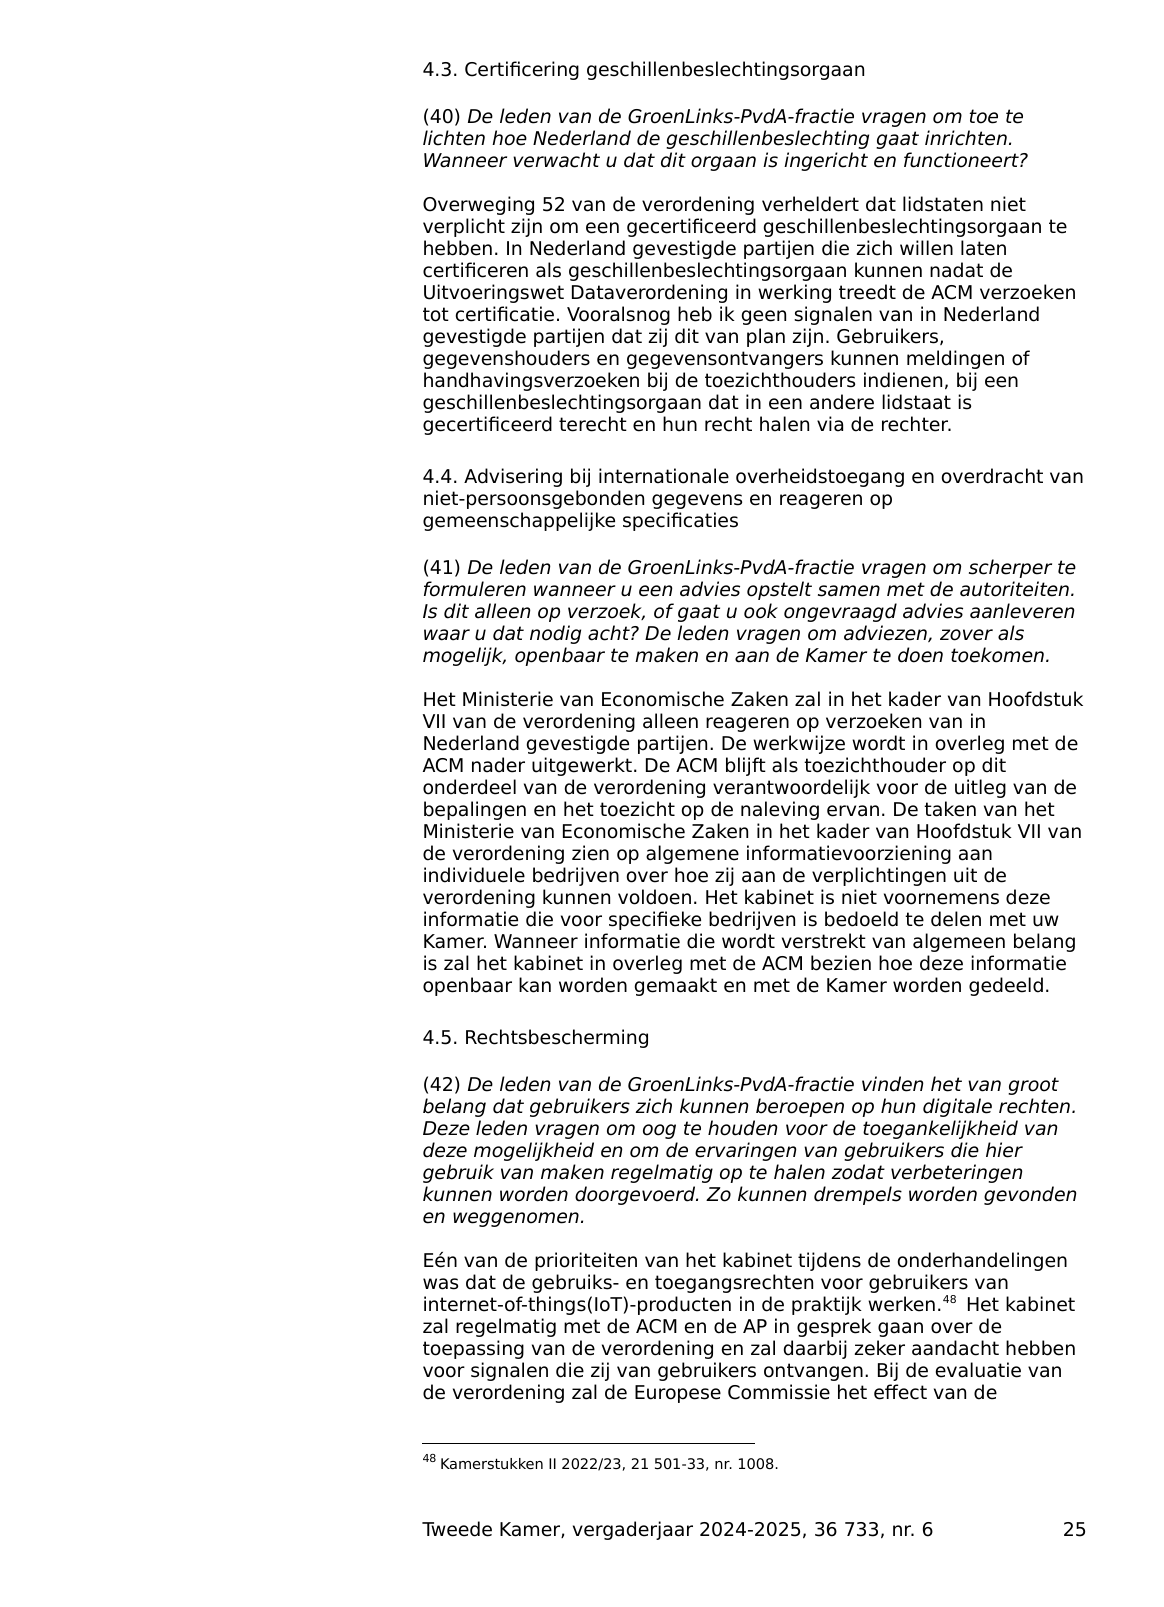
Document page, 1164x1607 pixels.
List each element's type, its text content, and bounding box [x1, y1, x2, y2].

text (42) De leden van de GroenLinks-PvdA-fractie vinden het van groot belang dat gebruikers zich kunnen beroepen op hun digitale rechten. Deze leden vragen om oog te houden voor de toegankelijkheid van deze mogelijkheid en om de ervaringen van gebruikers die hier gebruik van maken regelmatig op te halen zodat verbeteringen kunnen worden doorgevoerd. Zo kunnen drempels worden gevonden en weggenomen. [422, 1074, 1087, 1227]
text Eén van de prioriteiten van het kabinet tijdens de onderhandelingen was dat de gebruiks- en toegangsrechten voor gebruikers van internet-of-things(IoT)-producten in de praktijk werken. Het kabinet zal regelmatig met de ACM en de AP in gesprek gaan over de toepassing van de verordening en zal daarbij zeker aandacht hebben voor signalen die zij van gebruikers ontvangen. Bij de evaluatie van de verordening zal de Europese Commissie het effect van de [422, 1250, 1087, 1403]
text (40) De leden van de GroenLinks-PvdA-fractie vragen om toe te lichten hoe Nederland de geschillenbeslechting gaat inrichten. Wanneer verwacht u dat dit orgaan is ingericht en functioneert? [422, 106, 1087, 172]
subtitle 4.3. Certificering geschillenbeslechtingsorgaan [422, 59, 1087, 81]
text Kamerstukken II 2022/23, 21 501-33, nr. 1008. [422, 1452, 1087, 1474]
subtitle 4.4. Advisering bij internationale overheidstoegang en overdracht van niet-persoonsgebonden gegevens en reageren op gemeenschappelijke specificaties [422, 466, 1087, 532]
text (41) De leden van de GroenLinks-PvdA-fractie vragen om scherper te formuleren wanneer u een advies opstelt samen met de autoriteiten. Is dit alleen op verzoek, of gaat u ook ongevraagd advies aanleveren waar u dat nodig acht? De leden vragen om adviezen, zover als mogelijk, openbaar te maken en aan de Kamer te doen toekomen. [422, 557, 1087, 667]
text Het Ministerie van Economische Zaken zal in het kader van Hoofdstuk VII van de verordening alleen reageren op verzoeken van in Nederland gevestigde partijen. De werkwijze wordt in overleg met de ACM nader uitgewerkt. De ACM blijft als toezichthouder op dit onderdeel van de verordening verantwoordelijk voor de uitleg van de bepalingen en het toezicht op de naleving ervan. De taken van het Ministerie van Economische Zaken in het kader van Hoofdstuk VII van de verordening zien op algemene informatievoorziening aan individuele bedrijven over hoe zij aan de verplichtingen uit de verordening kunnen voldoen. Het kabinet is niet voornemens deze informatie die voor specifieke bedrijven is bedoeld te delen met uw Kamer. Wanneer informatie die wordt verstrekt van algemeen belang is zal het kabinet in overleg met de ACM bezien hoe deze informatie openbaar kan worden gemaakt en met de Kamer worden gedeeld. [422, 689, 1087, 997]
subtitle 4.5. Rechtsbescherming [422, 1027, 1087, 1049]
text Overweging 52 van de verordening verheldert dat lidstaten niet verplicht zijn om een gecertificeerd geschillenbeslechtingsorgaan te hebben. In Nederland gevestigde partijen die zich willen laten certificeren als geschillenbeslechtingsorgaan kunnen nadat de Uitvoeringswet Dataverordening in werking treedt de ACM verzoeken tot certificatie. Vooralsnog heb ik geen signalen van in Nederland gevestigde partijen dat zij dit van plan zijn. Gebruikers, gegevenshouders en gegevensontvangers kunnen meldingen of handhavingsverzoeken bij de toezichthouders indienen, bij een geschillenbeslechtingsorgaan dat in een andere lidstaat is gecertificeerd terecht en hun recht halen via de rechter. [422, 194, 1087, 436]
